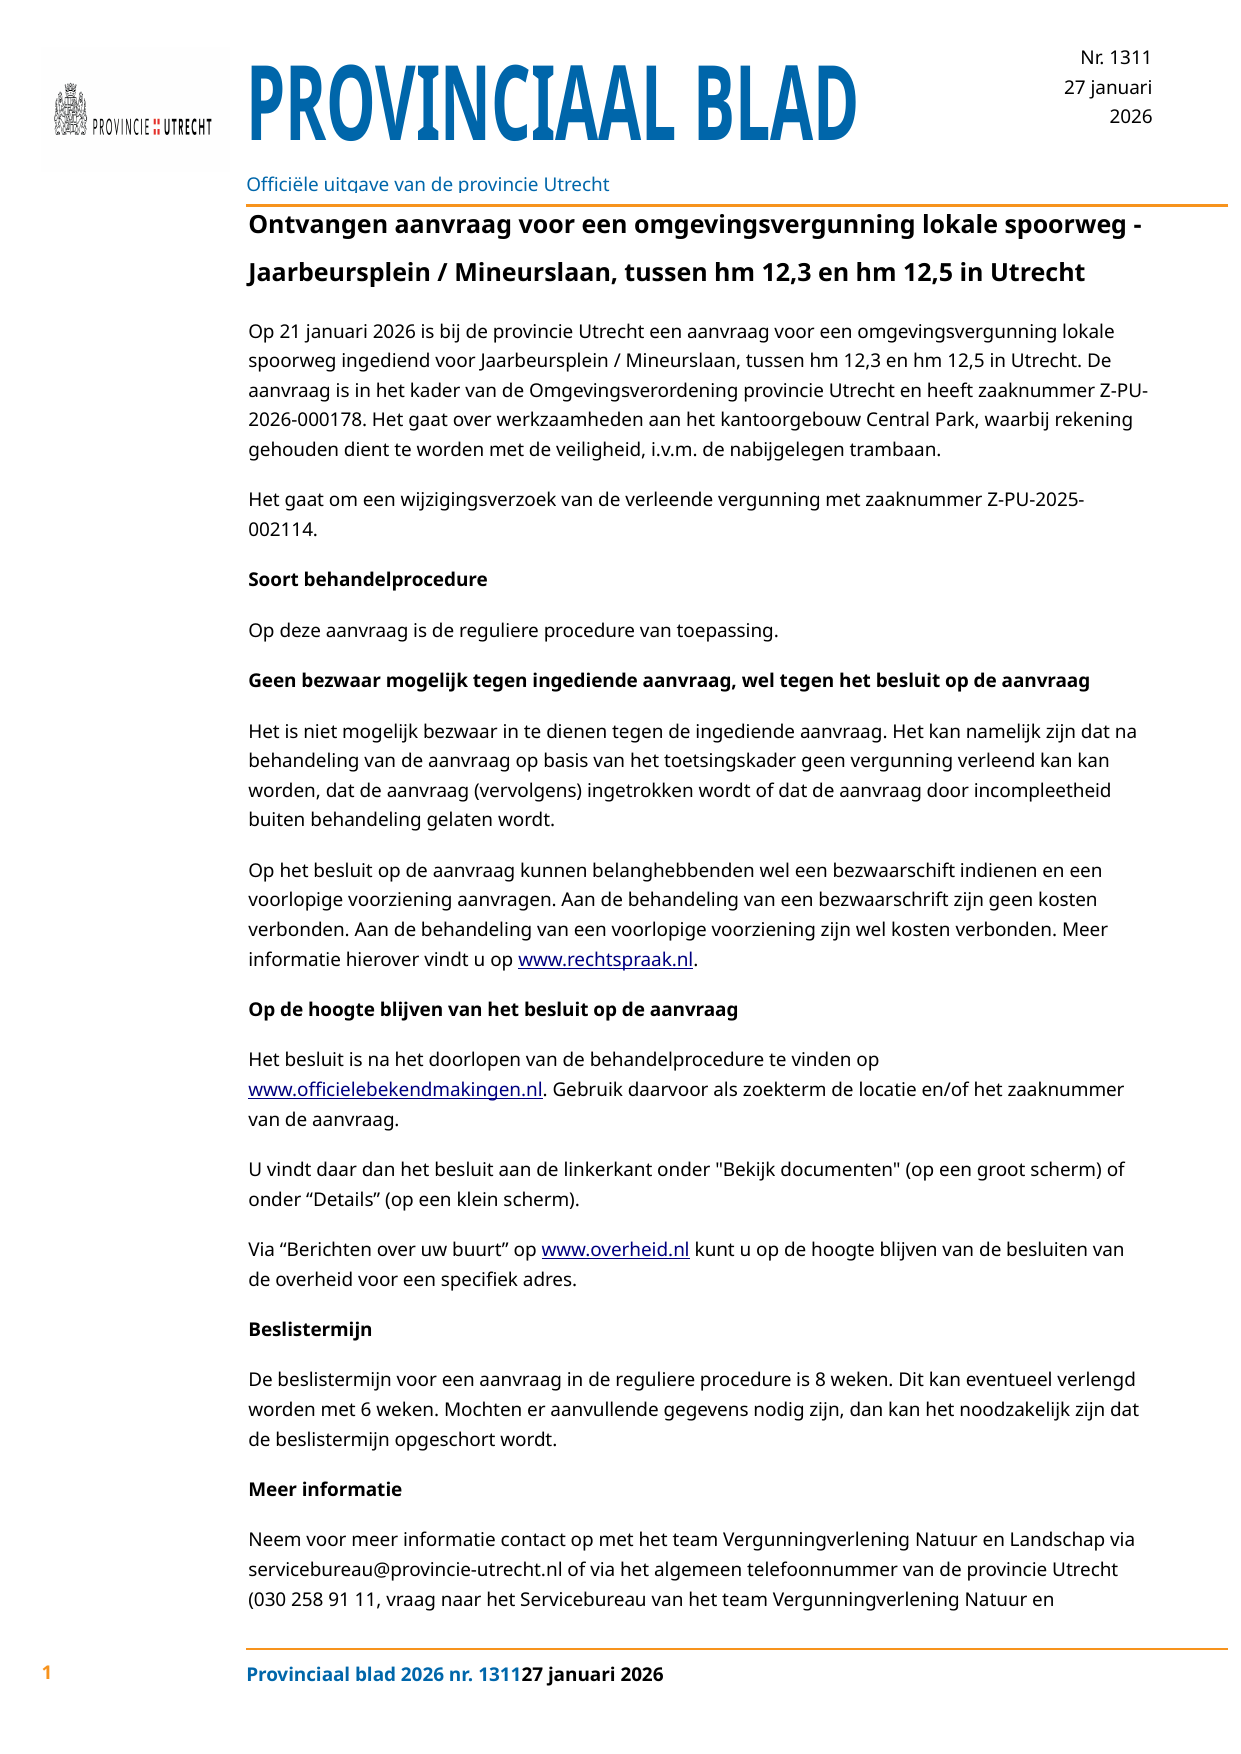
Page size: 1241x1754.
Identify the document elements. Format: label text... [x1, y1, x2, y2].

text Neem voor meer informatie contact op met het team Vergunningverlening Natuur en Landschap via servicebureau@provincie-utrecht.nl of via het algemeen telefoonnummer van de provincie Utrecht (030 258 91 11, vraag naar het Servicebureau van het team Vergunningverlening Natuur en [248, 1527, 1152, 1612]
text Soort behandelprocedure [248, 567, 1152, 592]
text Het gaat om een wijzigingsverzoek van de verleende vergunning met zaaknummer Z-PU-2025-002114. [248, 487, 1152, 542]
text U vindt daar dan het besluit aan de linkerkant onder "Bekijk documenten" (op een groot scherm) of onder “Details” (op een klein scherm). [248, 1156, 1152, 1212]
text Op 21 januari 2026 is bij de provincie Utrecht een aanvraag voor een omgevingsvergunning lokale spoorweg ingediend voor Jaarbeursplein / Mineurslaan, tussen hm 12,3 en hm 12,5 in Utrecht. De aanvraag is in het kader van de Omgevingsverordening provincie Utrecht en heeft zaaknummer Z-PU-2026-000178. Het gaat over werkzaamheden aan het kantoorgebouw Central Park, waarbij rekening gehouden dient te worden met de veiligheid, i.v.m. de nabijgelegen trambaan. [248, 318, 1152, 462]
picture [41, 47, 231, 172]
text Beslistermijn [248, 1316, 1152, 1342]
text Het is niet mogelijk bezwaar in te dienen tegen de ingediende aanvraag. Het kan namelijk zijn dat na behandeling van de aanvraag op basis van het toetsingskader geen vergunning verleend kan kan worden, dat de aanvraag (vervolgens) ingetrokken wordt of dat de aanvraag door incompleetheid buiten behandeling gelaten wordt. [248, 718, 1152, 832]
text Meer informatie [248, 1476, 1152, 1502]
text Geen bezwaar mogelijk tegen ingediende aanvraag, wel tegen het besluit op de aanvraag [248, 667, 1152, 693]
text Op deze aanvraag is de reguliere procedure van toepassing. [248, 617, 1152, 643]
text Het besluit is na het doorlopen van de behandelprocedure te vinden op www.officielebekendmakingen.nl. Gebruik daarvoor als zoekterm de locatie en/of het zaaknummer van de aanvraag. [248, 1047, 1152, 1132]
text Op de hoogte blijven van het besluit op de aanvraag [248, 996, 1152, 1022]
text De beslistermijn voor een aanvraag in de reguliere procedure is 8 weken. Dit kan eventueel verlengd worden met 6 weken. Mochten er aanvullende gegevens nodig zijn, dan kan het noodzakelijk zijn dat de beslistermijn opgeschort wordt. [248, 1367, 1152, 1452]
text Via “Berichten over uw buurt” op www.overheid.nl kunt u op de hoogte blijven van de besluiten van de overheid voor een specifiek adres. [248, 1236, 1152, 1292]
text Op het besluit op de aanvraag kunnen belanghebbenden wel een bezwaarschift indienen en een voorlopige voorziening aanvragen. Aan de behandeling van een bezwaarschrift zijn geen kosten verbonden. Aan de behandeling van een voorlopige voorziening zijn wel kosten verbonden. Meer informatie hierover vindt u op www.rechtspraak.nl. [248, 857, 1152, 972]
text Ontvangen aanvraag voor een omgevingsvergunning lokale spoorweg - Jaarbeursplein / Mineurslaan, tussen hm 12,3 en hm 12,5 in Utrecht [248, 207, 1152, 288]
